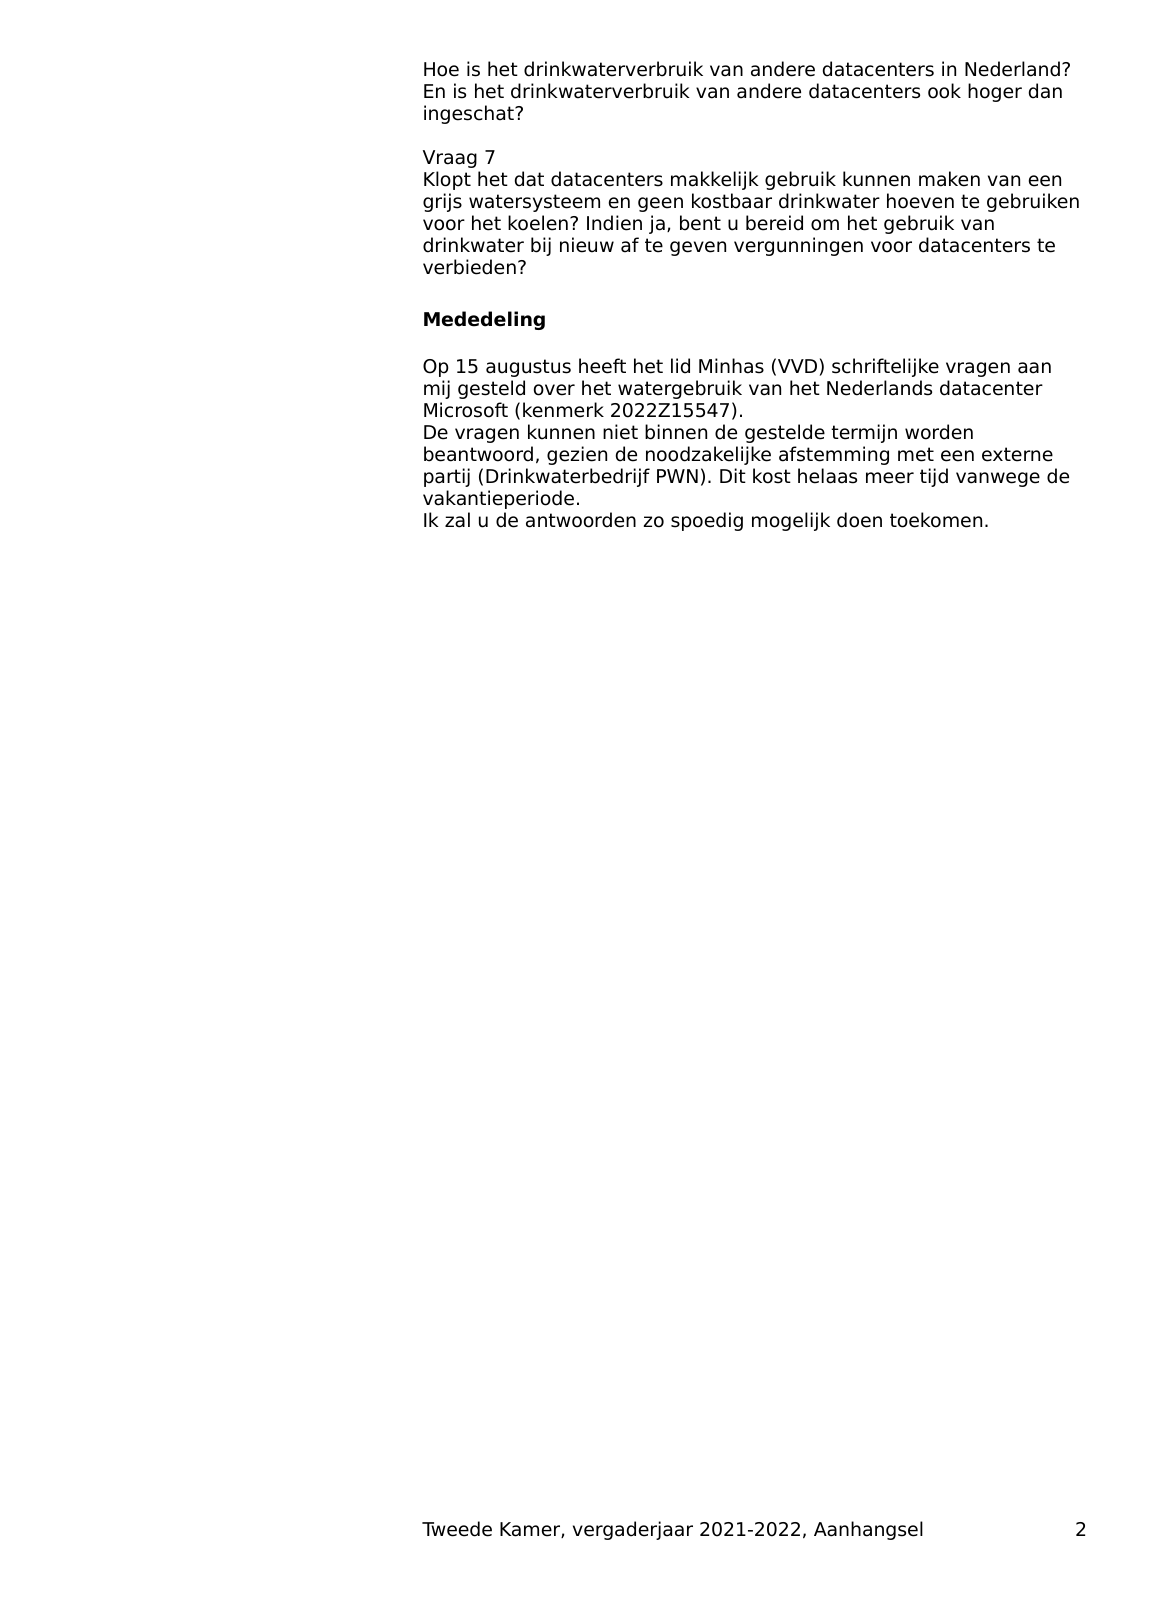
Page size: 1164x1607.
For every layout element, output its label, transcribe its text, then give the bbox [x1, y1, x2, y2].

text Vraag 7 [422, 147, 1087, 169]
text Op 15 augustus heeft het lid Minhas (VVD) schriftelijke vragen aan mij gesteld over het watergebruik van het Nederlands datacenter Microsoft (kenmerk 2022Z15547). [422, 356, 1087, 422]
text Hoe is het drinkwaterverbruik van andere datacenters in Nederland? En is het drinkwaterverbruik van andere datacenters ook hoger dan ingeschat? [422, 59, 1087, 125]
text Klopt het dat datacenters makkelijk gebruik kunnen maken van een grijs watersysteem en geen kostbaar drinkwater hoeven te gebruiken voor het koelen? Indien ja, bent u bereid om het gebruik van drinkwater bij nieuw af te geven vergunningen voor datacenters te verbieden? [422, 169, 1087, 279]
text Ik zal u de antwoorden zo spoedig mogelijk doen toekomen. [422, 510, 1087, 532]
subtitle Mededeling [422, 309, 1087, 331]
text De vragen kunnen niet binnen de gestelde termijn worden beantwoord, gezien de noodzakelijke afstemming met een externe partij (Drinkwaterbedrijf PWN). Dit kost helaas meer tijd vanwege de vakantieperiode. [422, 422, 1087, 510]
